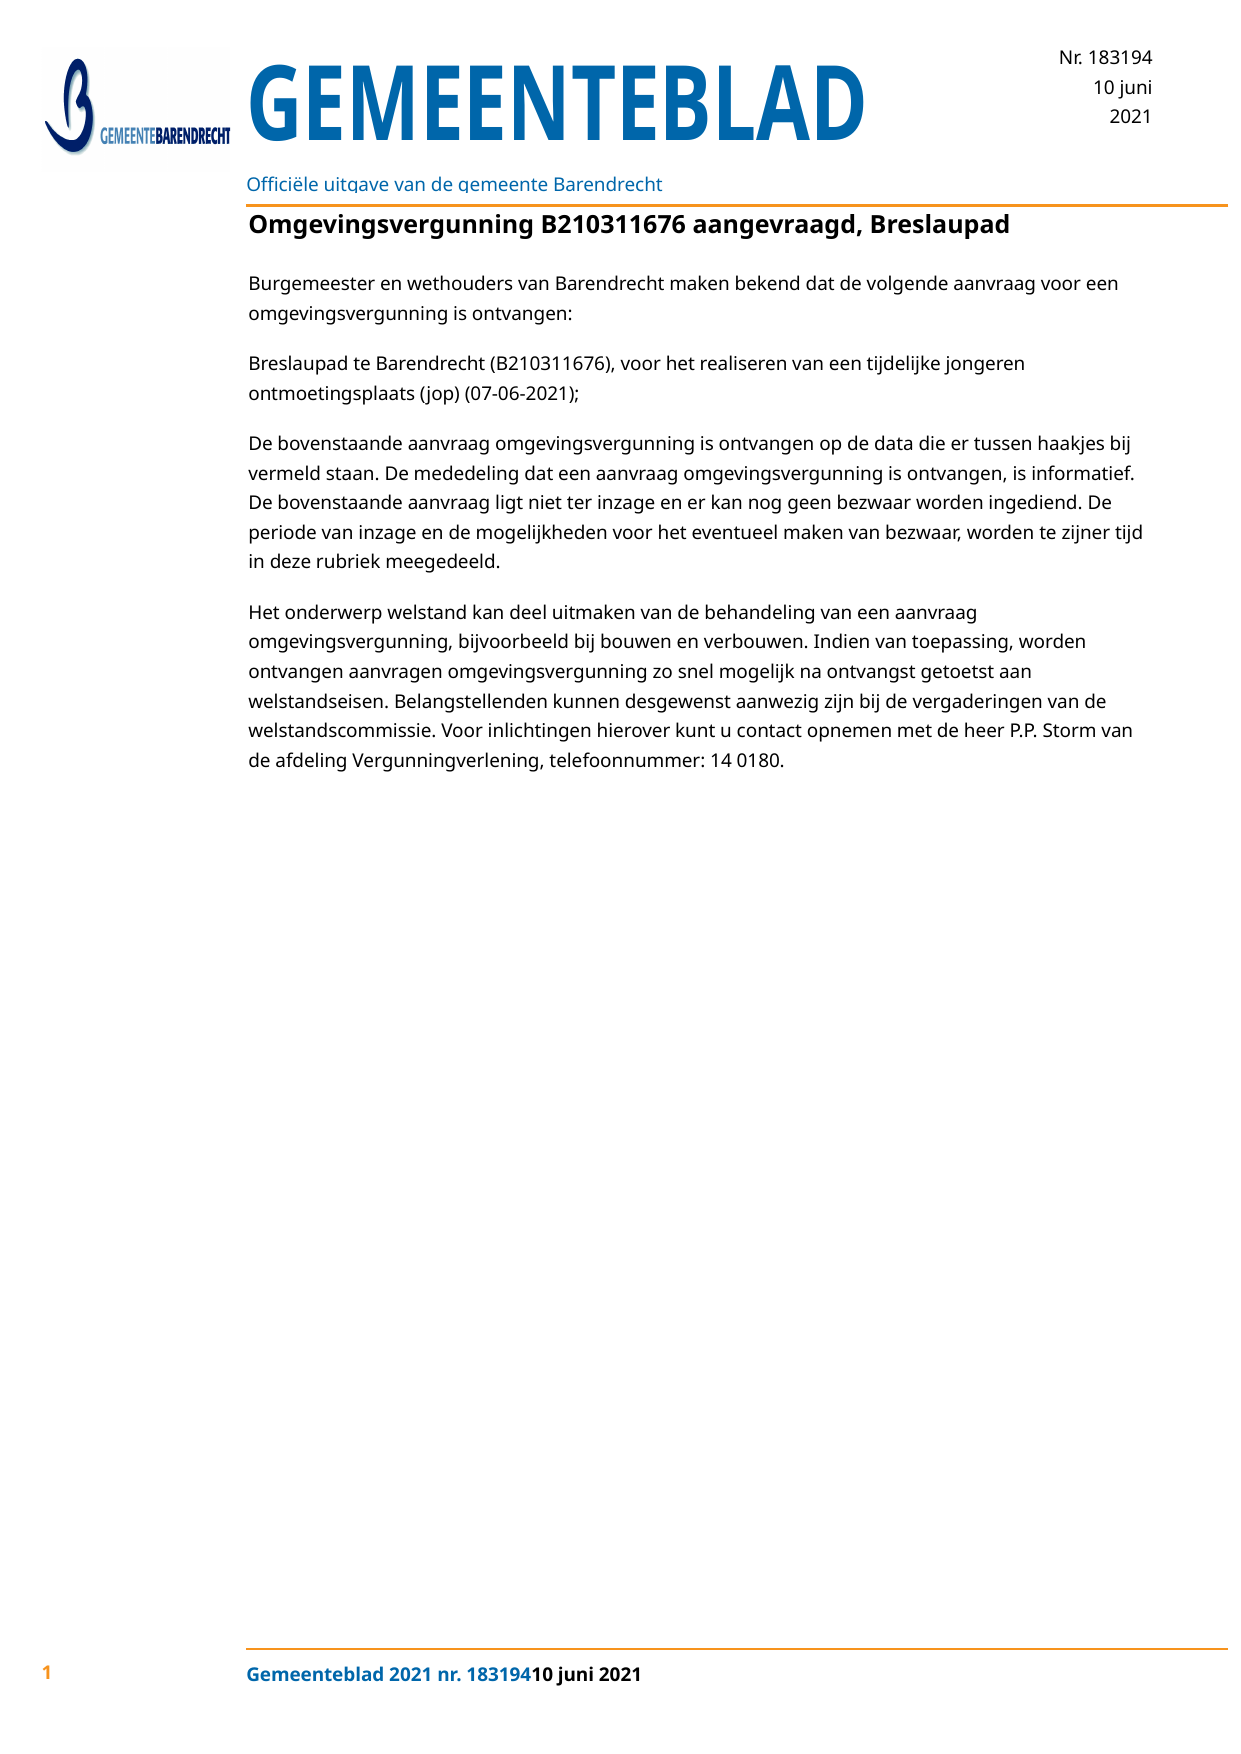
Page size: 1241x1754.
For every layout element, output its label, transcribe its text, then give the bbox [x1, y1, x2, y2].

text Burgemeester en wethouders van Barendrecht maken bekend dat de volgende aanvraag voor een omgevingsvergunning is ontvangen: [248, 270, 1152, 326]
picture [41, 47, 231, 172]
text Het onderwerp welstand kan deel uitmaken van de behandeling van een aanvraag omgevingsvergunning, bijvoorbeeld bij bouwen en verbouwen. Indien van toepassing, worden ontvangen aanvragen omgevingsvergunning zo snel mogelijk na ontvangst getoetst aan welstandseisen. Belangstellenden kunnen desgewenst aanwezig zijn bij de vergaderingen van de welstandscommissie. Voor inlichtingen hierover kunt u contact opnemen met de heer P.P. Storm van de afdeling Vergunningverlening, telefoonnummer: 14 0180. [248, 599, 1152, 773]
text Omgevingsvergunning B210311676 aangevraagd, Breslaupad [248, 207, 1152, 241]
text Breslaupad te Barendrecht (B210311676), voor het realiseren van een tijdelijke jongeren ontmoetingsplaats (jop) (07-06-2021); [248, 350, 1152, 406]
text De bovenstaande aanvraag omgevingsvergunning is ontvangen op de data die er tussen haakjes bij vermeld staan. De mededeling dat een aanvraag omgevingsvergunning is ontvangen, is informatief. De bovenstaande aanvraag ligt niet ter inzage en er kan nog geen bezwaar worden ingediend. De periode van inzage en de mogelijkheden voor het eventueel maken van bezwaar, worden te zijner tijd in deze rubriek meegedeeld. [248, 430, 1152, 574]
